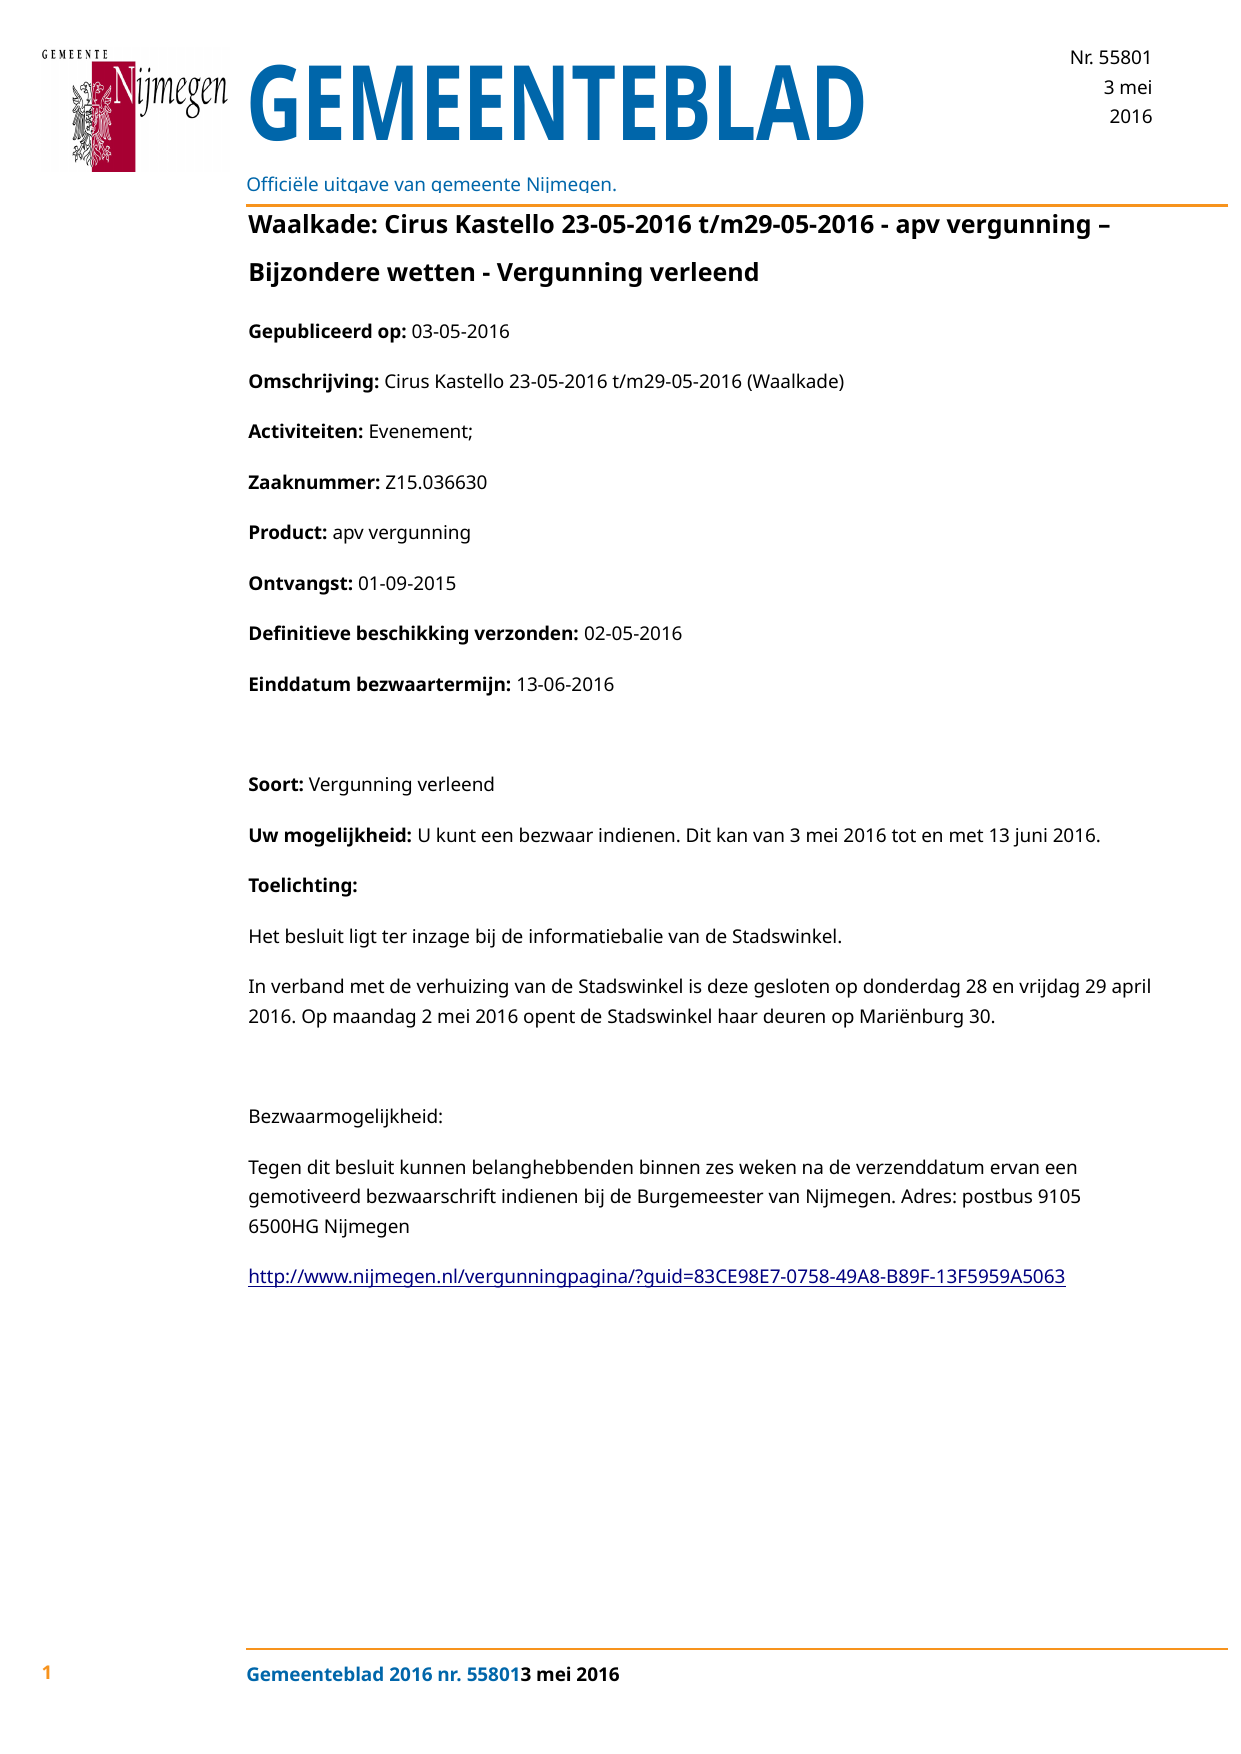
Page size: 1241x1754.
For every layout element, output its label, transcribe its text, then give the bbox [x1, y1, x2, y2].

text Bezwaarmogelijkheid: [248, 1104, 1152, 1129]
text In verband met de verhuizing van de Stadswinkel is deze gesloten op donderdag 28 en vrijdag 29 april 2016. Op maandag 2 mei 2016 opent de Stadswinkel haar deuren op Mariënburg 30. [248, 973, 1152, 1029]
text Einddatum bezwaartermijn: 13-06-2016 [248, 671, 1152, 697]
text Gepubliceerd op: 03-05-2016 [248, 318, 1152, 344]
text Waalkade: Cirus Kastello 23-05-2016 t/m29-05-2016 - apv vergunning – Bijzondere wetten - Vergunning verleend [248, 207, 1152, 288]
text Zaaknummer: Z15.036630 [248, 469, 1152, 495]
text Toelichting: [248, 872, 1152, 898]
text Omschrijving: Cirus Kastello 23-05-2016 t/m29-05-2016 (Waalkade) [248, 368, 1152, 394]
text Ontvangst: 01-09-2015 [248, 570, 1152, 596]
text Product: apv vergunning [248, 519, 1152, 545]
text Activiteiten: Evenement; [248, 419, 1152, 444]
text Het besluit ligt ter inzage bij de informatiebalie van de Stadswinkel. [248, 923, 1152, 949]
picture [41, 47, 231, 172]
text Tegen dit besluit kunnen belanghebbenden binnen zes weken na de verzenddatum ervan een gemotiveerd bezwaarschrift indienen bij de Burgemeester van Nijmegen. Adres: postbus 9105 6500HG Nijmegen [248, 1154, 1152, 1239]
text http://www.nijmegen.nl/vergunningpagina/?guid=83CE98E7-0758-49A8-B89F-13F5959A5063 [248, 1264, 1152, 1289]
text Soort: Vergunning verleend [248, 772, 1152, 797]
text Definitieve beschikking verzonden: 02-05-2016 [248, 620, 1152, 646]
text Uw mogelijkheid: U kunt een bezwaar indienen. Dit kan van 3 mei 2016 tot en met 13 juni 2016. [248, 822, 1152, 848]
